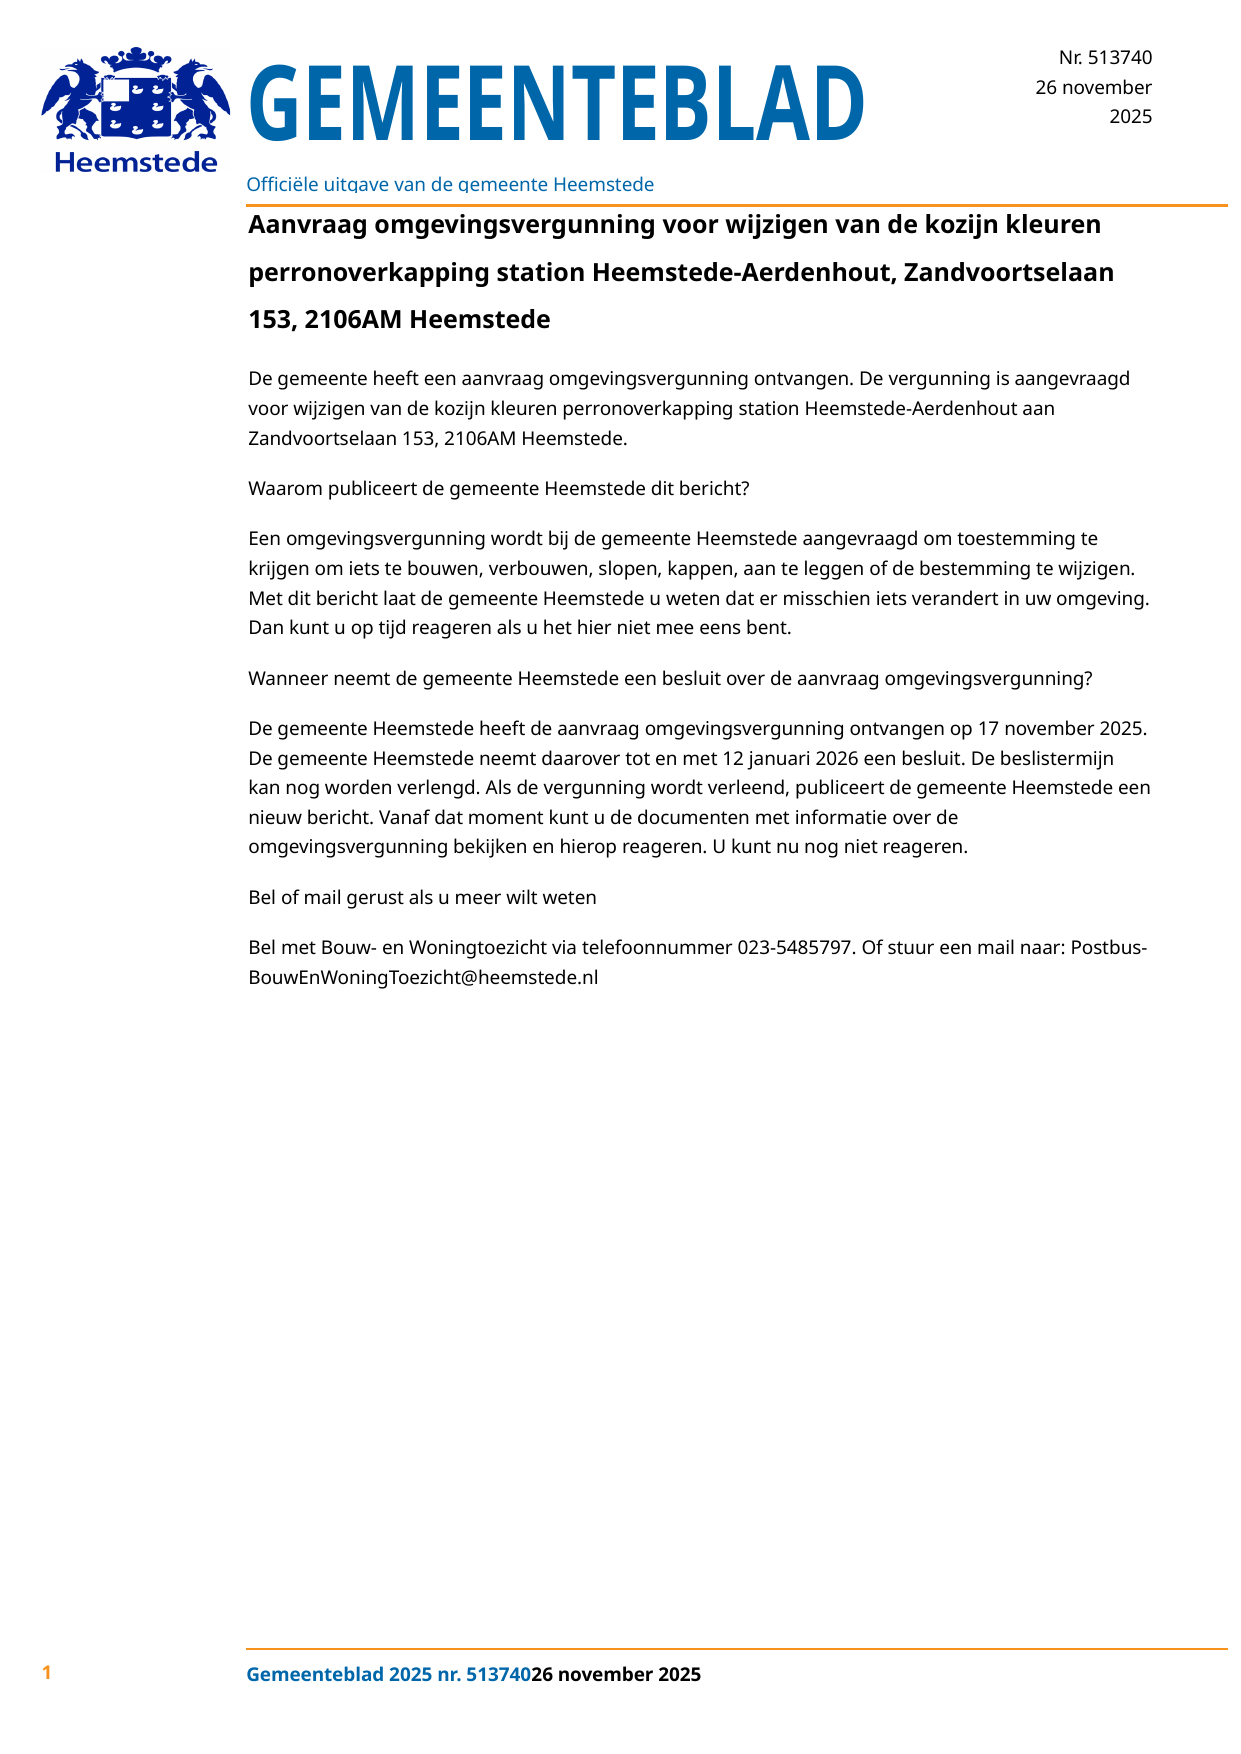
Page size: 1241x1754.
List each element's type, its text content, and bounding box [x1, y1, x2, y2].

text De gemeente Heemstede heeft de aanvraag omgevingsvergunning ontvangen op 17 november 2025. De gemeente Heemstede neemt daarover tot en met 12 januari 2026 een besluit. De beslistermijn kan nog worden verlengd. Als de vergunning wordt verleend, publiceert de gemeente Heemstede een nieuw bericht. Vanaf dat moment kunt u de documenten met informatie over de omgevingsvergunning bekijken en hierop reageren. U kunt nu nog niet reageren. [248, 715, 1152, 859]
text Waarom publiceert de gemeente Heemstede dit bericht? [248, 475, 1152, 501]
text Bel of mail gerust als u meer wilt weten [248, 884, 1152, 909]
text Bel met Bouw- en Woningtoezicht via telefoonnummer 023-5485797. Of stuur een mail naar: Postbus-BouwEnWoningToezicht@heemstede.nl [248, 934, 1152, 989]
text Een omgevingsvergunning wordt bij de gemeente Heemstede aangevraagd om toestemming te krijgen om iets te bouwen, verbouwen, slopen, kappen, aan te leggen of de bestemming te wijzigen. Met dit bericht laat de gemeente Heemstede u weten dat er misschien iets verandert in uw omgeving. Dan kunt u op tijd reageren als u het hier niet mee eens bent. [248, 526, 1152, 640]
picture [41, 47, 231, 172]
text Wanneer neemt de gemeente Heemstede een besluit over de aanvraag omgevingsvergunning? [248, 665, 1152, 690]
text De gemeente heeft een aanvraag omgevingsvergunning ontvangen. De vergunning is aangevraagd voor wijzigen van de kozijn kleuren perronoverkapping station Heemstede-Aerdenhout aan Zandvoortselaan 153, 2106AM Heemstede. [248, 366, 1152, 450]
text Aanvraag omgevingsvergunning voor wijzigen van de kozijn kleuren perronoverkapping station Heemstede-Aerdenhout, Zandvoortselaan 153, 2106AM Heemstede [248, 207, 1152, 336]
